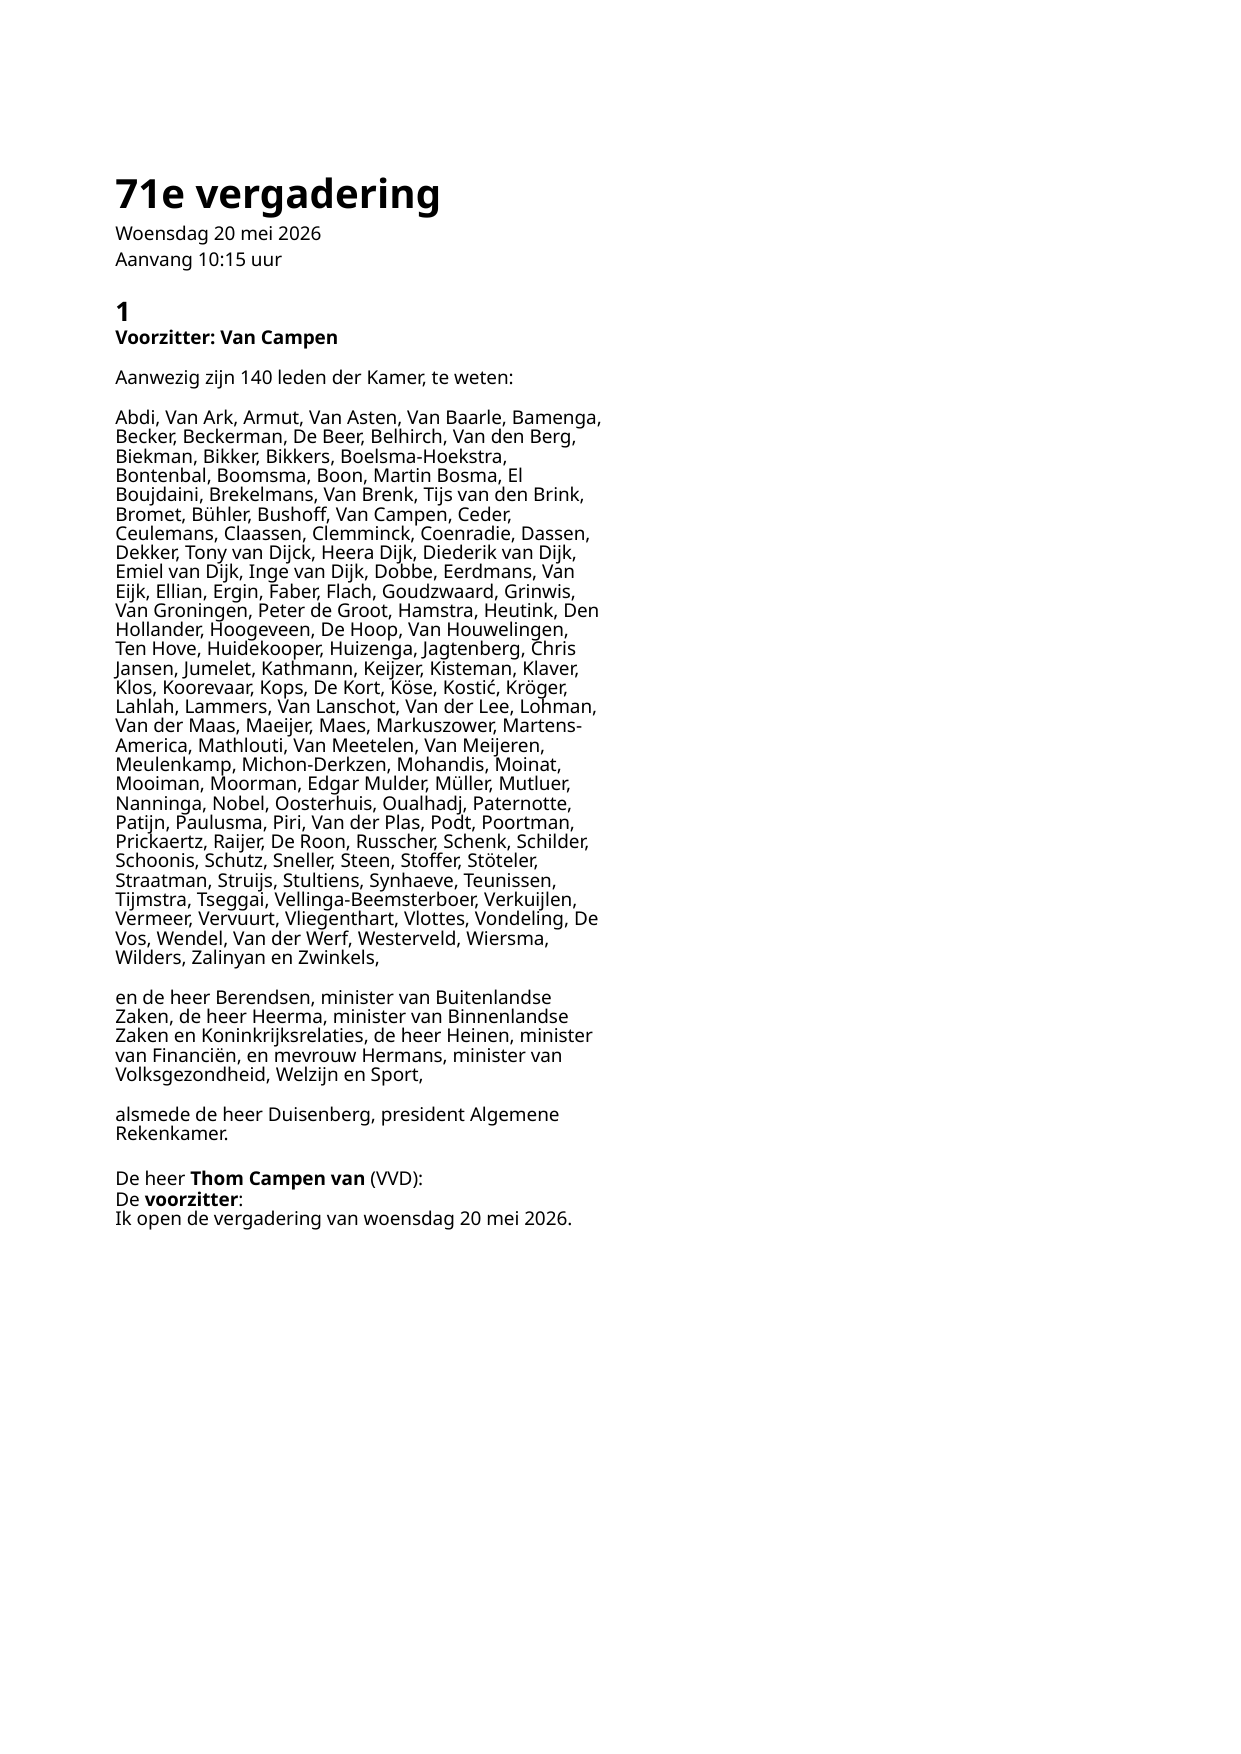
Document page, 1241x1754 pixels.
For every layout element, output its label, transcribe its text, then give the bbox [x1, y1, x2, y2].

text en de heer Berendsen, minister van Buitenlandse Zaken, de heer Heerma, minister van Binnenlandse Zaken en Koninkrijksrelaties, de heer Heinen, minister van Financiën, en mevrouw Hermans, minister van Volksgezondheid, Welzijn en Sport, [115, 989, 605, 1085]
text Woensdag 20 mei 2026 [115, 220, 605, 246]
text Voorzitter: Van Campen [115, 329, 605, 348]
text De voorzitter: [115, 1191, 605, 1210]
text Ik open de vergadering van woensdag 20 mei 2026. [115, 1210, 605, 1229]
text De heer Thom Campen van (VVD): [115, 1165, 605, 1191]
text Aanvang 10:15 uur [115, 246, 605, 272]
text Aanwezig zijn 140 leden der Kamer, te weten: [115, 369, 605, 388]
text 1 [115, 292, 605, 329]
text Abdi, Van Ark, Armut, Van Asten, Van Baarle, Bamenga, Becker, Beckerman, De Beer, Belhirch, Van den Berg, Biekman, Bikker, Bikkers, Boelsma-Hoekstra, Bontenbal, Boomsma, Boon, Martin Bosma, El Boujdaini, Brekelmans, Van Brenk, Tijs van den Brink, Bromet, Bühler, Bushoff, Van Campen, Ceder, Ceulemans, Claassen, Clemminck, Coenradie, Dassen, Dekker, Tony van Dijck, Heera Dijk, Diederik van Dijk, Emiel van Dijk, Inge van Dijk, Dobbe, Eerdmans, Van Eijk, Ellian, Ergin, Faber, Flach, Goudzwaard, Grinwis, Van Groningen, Peter de Groot, Hamstra, Heutink, Den Hollander, Hoogeveen, De Hoop, Van Houwelingen, Ten Hove, Huidekooper, Huizenga, Jagtenberg, Chris Jansen, Jumelet, Kathmann, Keijzer, Kisteman, Klaver, Klos, Koorevaar, Kops, De Kort, Köse, Kostić, Kröger, Lahlah, Lammers, Van Lanschot, Van der Lee, Lohman, Van der Maas, Maeijer, Maes, Markuszower, Martens-America, Mathlouti, Van Meetelen, Van Meijeren, Meulenkamp, Michon-Derkzen, Mohandis, Moinat, Mooiman, Moorman, Edgar Mulder, Müller, Mutluer, Nanninga, Nobel, Oosterhuis, Oualhadj, Paternotte, Patijn, Paulusma, Piri, Van der Plas, Podt, Poortman, Prickaertz, Raijer, De Roon, Russcher, Schenk, Schilder, Schoonis, Schutz, Sneller, Steen, Stoffer, Stöteler, Straatman, Struijs, Stultiens, Synhaeve, Teunissen, Tijmstra, Tseggai, Vellinga-Beemsterboer, Verkuijlen, Vermeer, Vervuurt, Vliegenthart, Vlottes, Vondeling, De Vos, Wendel, Van der Werf, Westerveld, Wiersma, Wilders, Zalinyan en Zwinkels, [115, 409, 605, 968]
text 71e vergadering [115, 165, 605, 220]
text alsmede de heer Duisenberg, president Algemene Rekenkamer. [115, 1106, 605, 1144]
